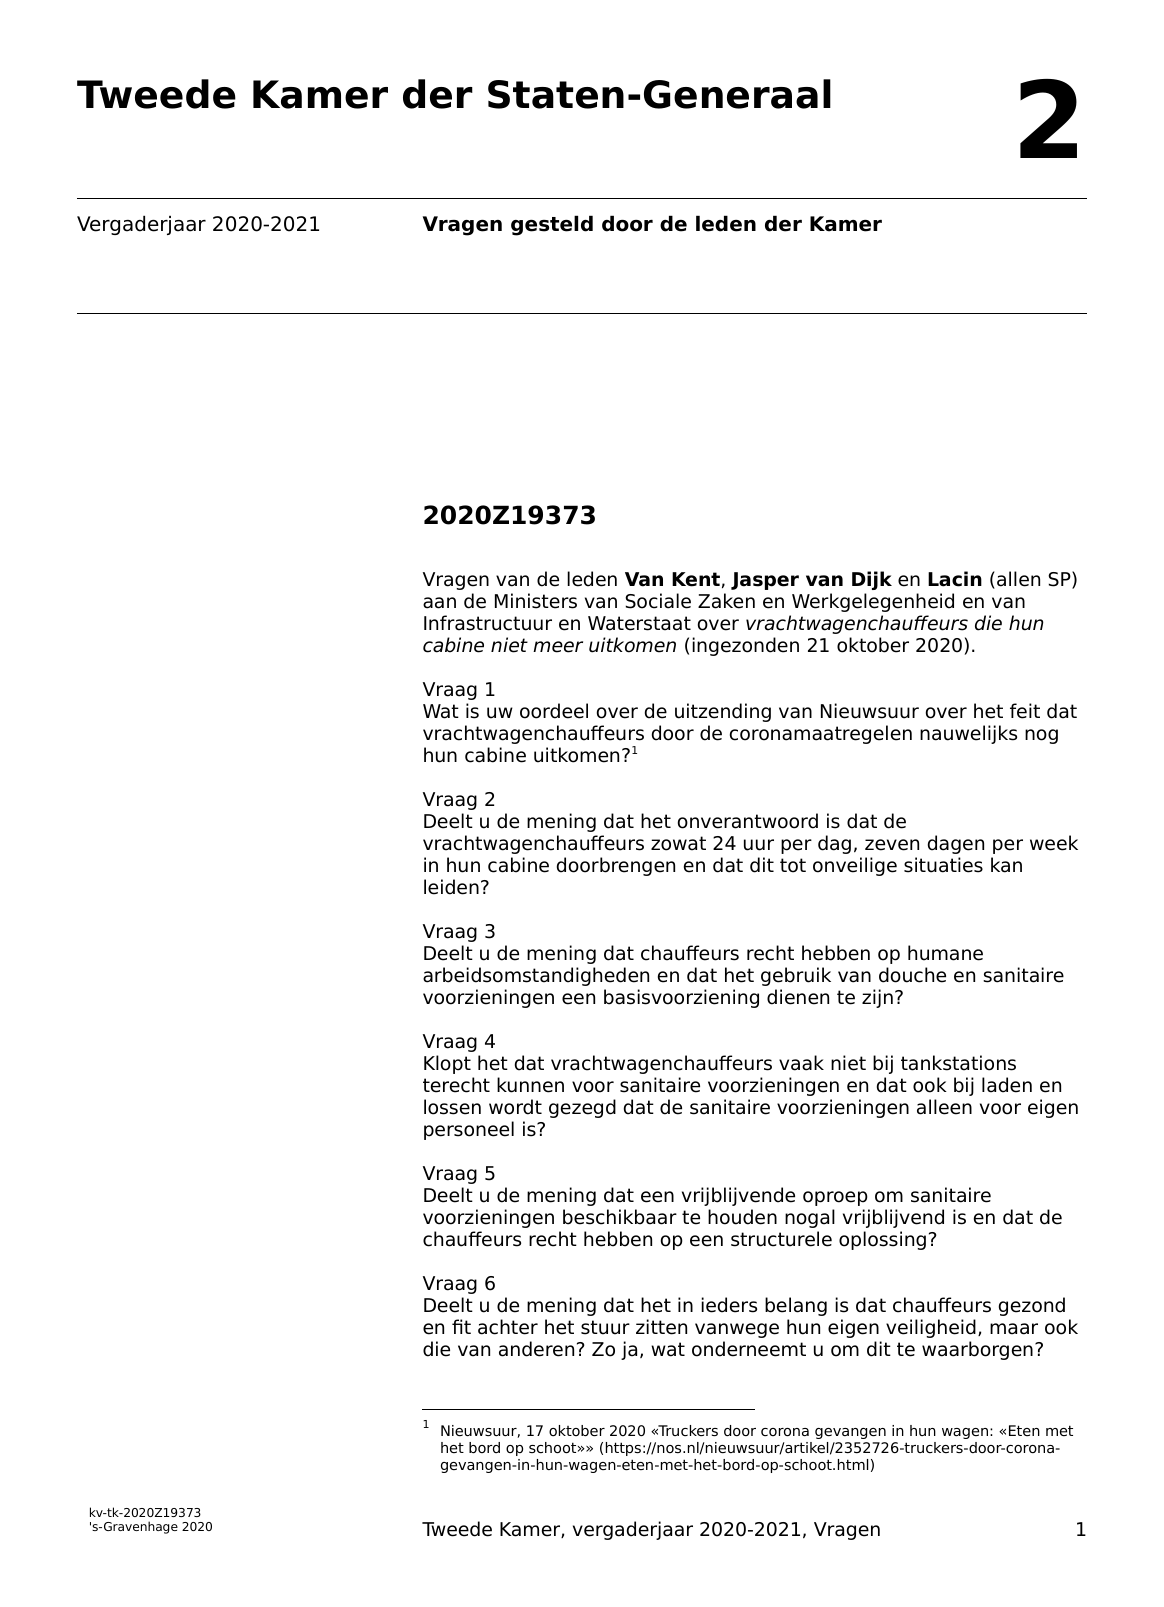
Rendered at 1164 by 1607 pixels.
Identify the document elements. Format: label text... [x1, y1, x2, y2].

text 2020Z19373 [422, 501, 1087, 531]
text Nieuwsuur, 17 oktober 2020 «Truckers door corona gevangen in hun wagen: «Eten met het bord op schoot»» (https://nos.nl/nieuwsuur/artikel/2352726-truckers-door-corona-gevangen-in-hun-wagen-eten-met-het-bord-op-schoot.html) [422, 1418, 1087, 1474]
text 's-Gravenhage 2020 [88, 1520, 323, 1534]
text Vraag 4 [422, 1031, 1087, 1053]
table_header 2 [886, 59, 1087, 198]
table_cell Vragen gesteld door de leden der Kamer [422, 199, 1087, 313]
text kv-tk-2020Z19373 [88, 1506, 323, 1520]
text Deelt u de mening dat een vrijblijvende oproep om sanitaire voorzieningen beschikbaar te houden nogal vrijblijvend is en dat de chauffeurs recht hebben op een structurele oplossing? [422, 1185, 1087, 1251]
table_cell Vergaderjaar 2020-2021 [77, 199, 422, 313]
text Vraag 2 [422, 789, 1087, 811]
table_header Tweede Kamer der Staten-Generaal [77, 59, 886, 198]
text Vraag 3 [422, 921, 1087, 943]
text Vraag 6 [422, 1273, 1087, 1295]
text Vragen van de leden Van Kent, Jasper van Dijk en Lacin (allen SP) aan de Ministers van Sociale Zaken en Werkgelegenheid en van Infrastructuur en Waterstaat over vrachtwagenchauffeurs die hun cabine niet meer uitkomen (ingezonden 21 oktober 2020). [422, 569, 1087, 657]
text Deelt u de mening dat het onverantwoord is dat de vrachtwagenchauffeurs zowat 24 uur per dag, zeven dagen per week in hun cabine doorbrengen en dat dit tot onveilige situaties kan leiden? [422, 811, 1087, 899]
text Deelt u de mening dat het in ieders belang is dat chauffeurs gezond en fit achter het stuur zitten vanwege hun eigen veiligheid, maar ook die van anderen? Zo ja, wat onderneemt u om dit te waarborgen? [422, 1295, 1087, 1361]
text Wat is uw oordeel over de uitzending van Nieuwsuur over het feit dat vrachtwagenchauffeurs door de coronamaatregelen nauwelijks nog hun cabine uitkomen? [422, 701, 1087, 767]
text Deelt u de mening dat chauffeurs recht hebben op humane arbeidsomstandigheden en dat het gebruik van douche en sanitaire voorzieningen een basisvoorziening dienen te zijn? [422, 943, 1087, 1009]
text Klopt het dat vrachtwagenchauffeurs vaak niet bij tankstations terecht kunnen voor sanitaire voorzieningen en dat ook bij laden en lossen wordt gezegd dat de sanitaire voorzieningen alleen voor eigen personeel is? [422, 1053, 1087, 1141]
text Vraag 1 [422, 679, 1087, 701]
text Vraag 5 [422, 1163, 1087, 1185]
